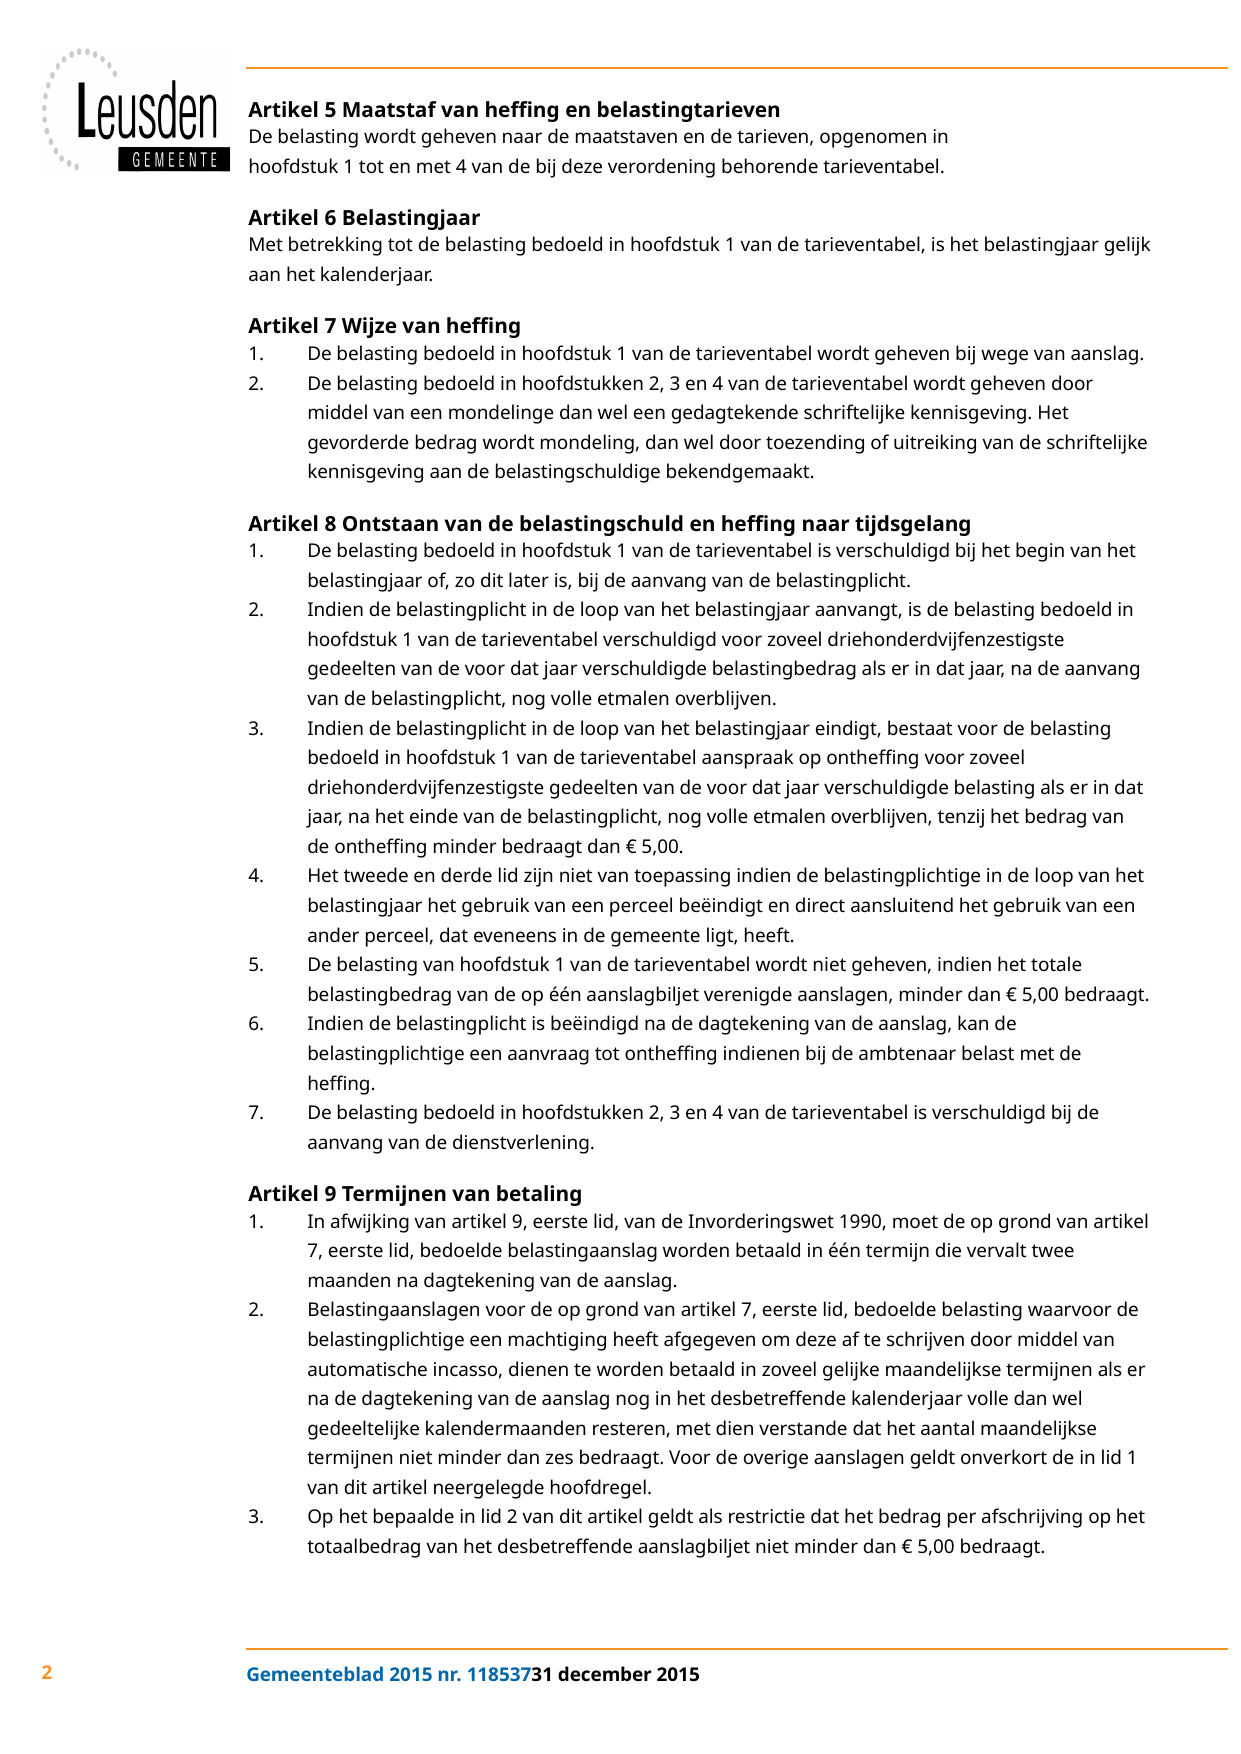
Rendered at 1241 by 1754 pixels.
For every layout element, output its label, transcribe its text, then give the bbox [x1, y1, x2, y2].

list Indien de belastingplicht in de loop van het belastingjaar aanvangt, is de belasting bedoeld in hoofdstuk 1 van de tarieventabel verschuldigd voor zoveel driehonderdvijfenzestigste gedeelten van de voor dat jaar verschuldigde belastingbedrag als er in dat jaar, na de aanvang van de belastingplicht, nog volle etmalen overblijven. [248, 596, 1152, 711]
picture [41, 47, 231, 172]
list Het tweede en derde lid zijn niet van toepassing indien de belastingplichtige in de loop van het belastingjaar het gebruik van een perceel beëindigt en direct aansluitend het gebruik van een ander perceel, dat eveneens in de gemeente ligt, heeft. [248, 863, 1152, 948]
list Indien de belastingplicht in de loop van het belastingjaar eindigt, bestaat voor de belasting bedoeld in hoofdstuk 1 van de tarieventabel aanspraak op ontheffing voor zoveel driehonderdvijfenzestigste gedeelten van de voor dat jaar verschuldigde belasting als er in dat jaar, na het einde van de belastingplicht, nog volle etmalen overblijven, tenzij het bedrag van de ontheffing minder bedraagt dan € 5,00. [248, 715, 1152, 859]
text Artikel 6 Belastingjaar [248, 203, 1152, 232]
list De belasting van hoofdstuk 1 van de tarieventabel wordt niet geheven, indien het totale belastingbedrag van de op één aanslagbiljet verenigde aanslagen, minder dan € 5,00 bedraagt. [248, 951, 1152, 1007]
text Artikel 8 Ontstaan van de belastingschuld en heffing naar tijdsgelang [248, 509, 1152, 537]
list Belastingaanslagen voor de op grond van artikel 7, eerste lid, bedoelde belasting waarvoor de belastingplichtige een machtiging heeft afgegeven om deze af te schrijven door middel van automatische incasso, dienen te worden betaald in zoveel gelijke maandelijkse termijnen als er na de dagtekening van de aanslag nog in het desbetreffende kalenderjaar volle dan wel gedeeltelijke kalendermaanden resteren, met dien verstande dat het aantal maandelijkse termijnen niet minder dan zes bedraagt. Voor de overige aanslagen geldt onverkort de in lid 1 van dit artikel neergelegde hoofdregel. [248, 1297, 1152, 1500]
text Met betrekking tot de belasting bedoeld in hoofdstuk 1 van de tarieventabel, is het belastingjaar gelijk aan het kalenderjaar. [248, 232, 1152, 287]
list De belasting bedoeld in hoofdstukken 2, 3 en 4 van de tarieventabel is verschuldigd bij de aanvang van de dienstverlening. [248, 1099, 1152, 1155]
text hoofdstuk 1 tot en met 4 van de bij deze verordening behorende tarieventabel. [248, 153, 1152, 178]
list De belasting bedoeld in hoofdstuk 1 van de tarieventabel wordt geheven bij wege van aanslag. [248, 340, 1152, 366]
text Artikel 7 Wijze van heffing [248, 312, 1152, 340]
text Artikel 5 Maatstaf van heffing en belastingtarieven [248, 95, 1152, 123]
list De belasting bedoeld in hoofdstukken 2, 3 en 4 van de tarieventabel wordt geheven door middel van een mondelinge dan wel een gedagtekende schriftelijke kennisgeving. Het gevorderde bedrag wordt mondeling, dan wel door toezending of uitreiking van de schriftelijke kennisgeving aan de belastingschuldige bekendgemaakt. [248, 370, 1152, 484]
list Op het bepaalde in lid 2 van dit artikel geldt als restrictie dat het bedrag per afschrijving op het totaalbedrag van het desbetreffende aanslagbiljet niet minder dan € 5,00 bedraagt. [248, 1504, 1152, 1559]
list Indien de belastingplicht is beëindigd na de dagtekening van de aanslag, kan de belastingplichtige een aanvraag tot ontheffing indienen bij de ambtenaar belast met de heffing. [248, 1011, 1152, 1096]
list In afwijking van artikel 9, eerste lid, van de Invorderingswet 1990, moet de op grond van artikel 7, eerste lid, bedoelde belastingaanslag worden betaald in één termijn die vervalt twee maanden na dagtekening van de aanslag. [248, 1208, 1152, 1293]
text De belasting wordt geheven naar de maatstaven en de tarieven, opgenomen in [248, 123, 1152, 149]
text Artikel 9 Termijnen van betaling [248, 1179, 1152, 1208]
list De belasting bedoeld in hoofdstuk 1 van de tarieventabel is verschuldigd bij het begin van het belastingjaar of, zo dit later is, bij de aanvang van de belastingplicht. [248, 537, 1152, 593]
